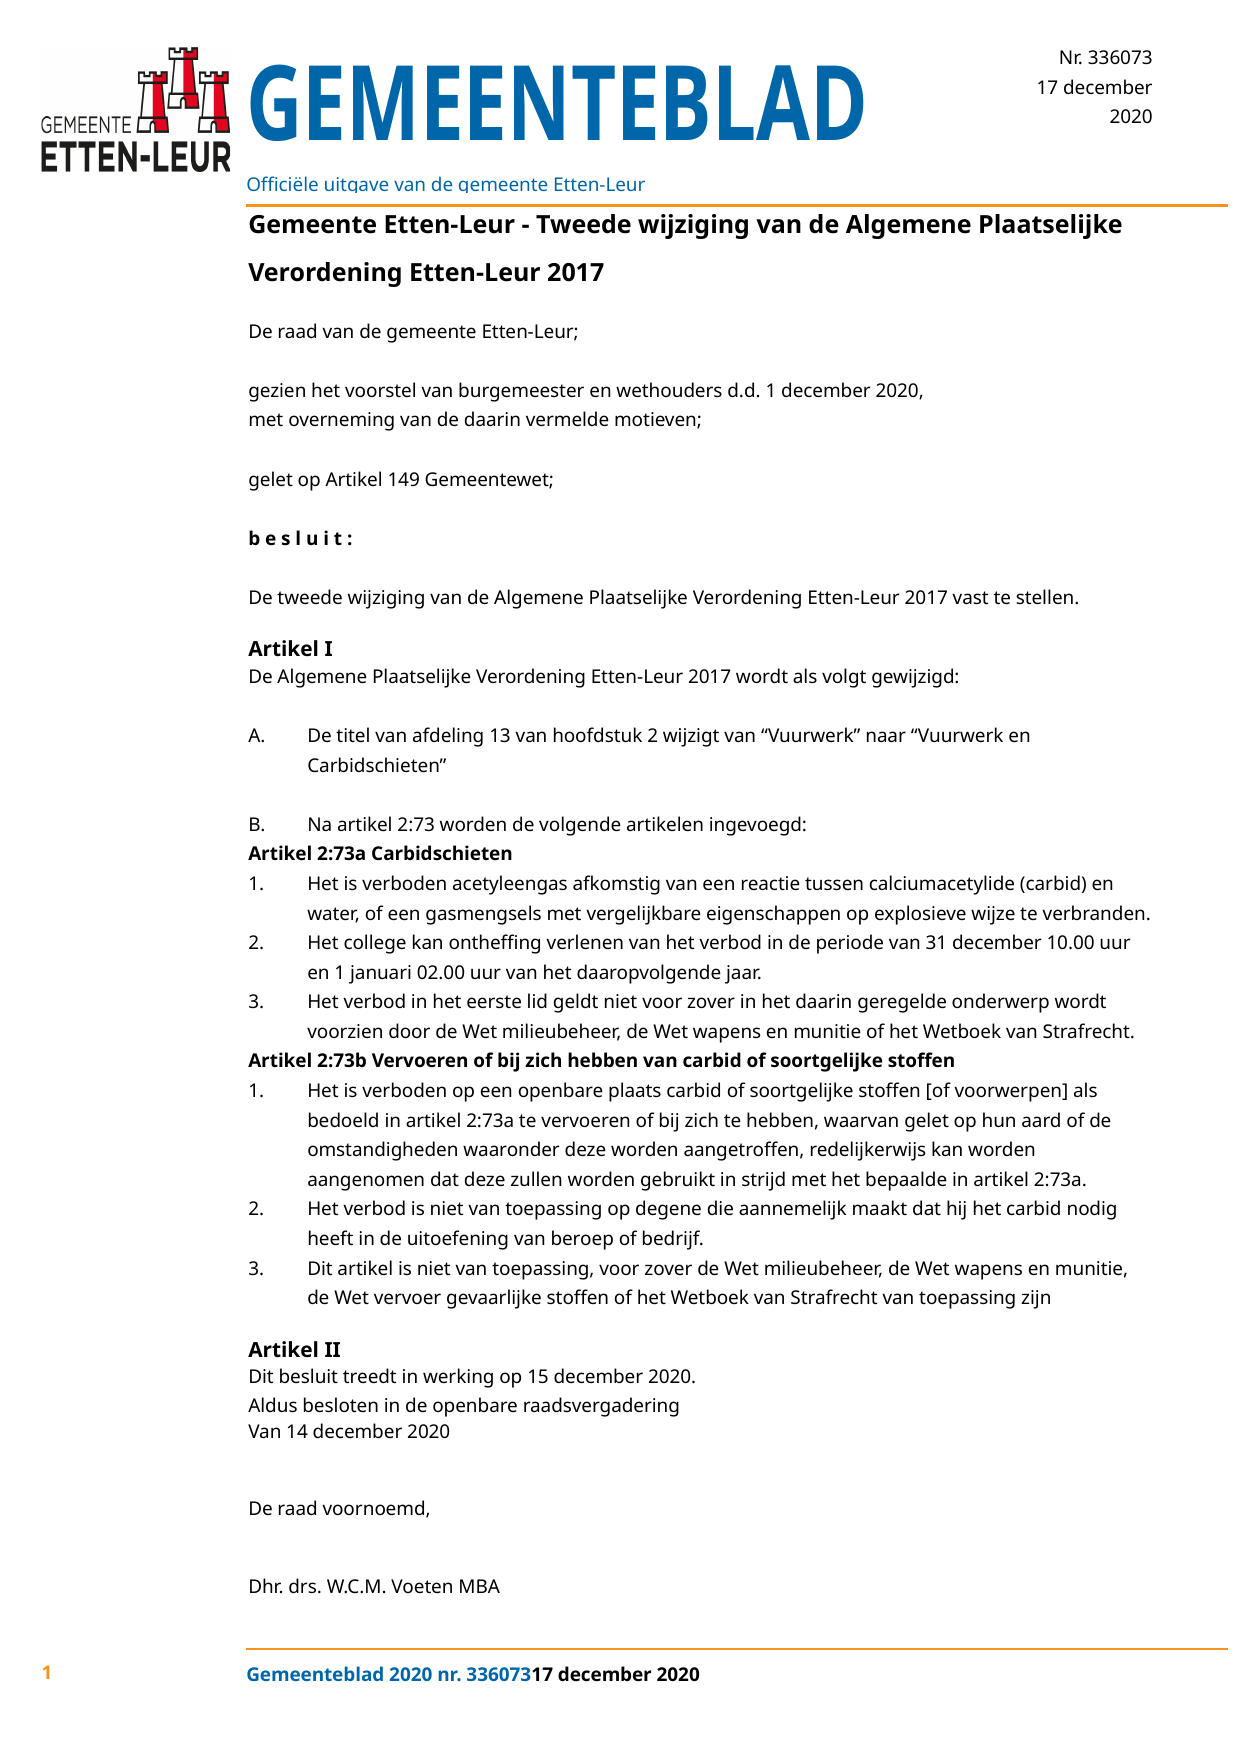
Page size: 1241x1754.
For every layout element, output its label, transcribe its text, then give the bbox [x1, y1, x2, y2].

list Na artikel 2:73 worden de volgende artikelen ingevoegd: [248, 811, 1152, 837]
text Dit besluit treedt in werking op 15 december 2020. [248, 1363, 1152, 1389]
text b e s l u i t : [248, 525, 1152, 551]
text Aldus besloten in de openbare raadsvergadering [248, 1393, 1152, 1418]
list Het is verboden op een openbare plaats carbid of soortgelijke stoffen [of voorwerpen] als bedoeld in artikel 2:73a te vervoeren of bij zich te hebben, waarvan gelet op hun aard of de omstandigheden waaronder deze worden aangetroffen, redelijkerwijs kan worden aangenomen dat deze zullen worden gebruikt in strijd met het bepaalde in artikel 2:73a. [248, 1077, 1152, 1192]
text gezien het voorstel van burgemeester en wethouders d.d. 1 december 2020, [248, 377, 1152, 403]
list Dit artikel is niet van toepassing, voor zover de Wet milieubeheer, de Wet wapens en munitie, de Wet vervoer gevaarlijke stoffen of het Wetboek van Strafrecht van toepassing zijn [248, 1255, 1152, 1310]
text Dhr. drs. W.C.M. Voeten MBA [248, 1573, 1152, 1598]
text gelet op Artikel 149 Gemeentewet; [248, 466, 1152, 492]
text met overneming van de daarin vermelde motieven; [248, 407, 1152, 432]
text Artikel 2:73a Carbidschieten [248, 841, 1152, 866]
text Artikel I [248, 634, 1152, 663]
text De raad voornoemd, [248, 1496, 1152, 1521]
text Van 14 december 2020 [248, 1418, 1152, 1444]
picture [41, 47, 231, 172]
text De Algemene Plaatselijke Verordening Etten-Leur 2017 wordt als volgt gewijzigd: [248, 663, 1152, 689]
list Het college kan ontheffing verlenen van het verbod in de periode van 31 december 10.00 uur en 1 januari 02.00 uur van het daaropvolgende jaar. [248, 929, 1152, 984]
text Artikel II [248, 1335, 1152, 1363]
text De raad van de gemeente Etten-Leur; [248, 318, 1152, 344]
list Het is verboden acetyleengas afkomstig van een reactie tussen calciumacetylide (carbid) en water, of een gasmengsels met vergelijkbare eigenschappen op explosieve wijze te verbranden. [248, 870, 1152, 925]
text Artikel 2:73b Vervoeren of bij zich hebben van carbid of soortgelijke stoffen [248, 1048, 1152, 1073]
list Het verbod is niet van toepassing op degene die aannemelijk maakt dat hij het carbid nodig heeft in de uitoefening van beroep of bedrijf. [248, 1196, 1152, 1251]
text Gemeente Etten-Leur - Tweede wijziging van de Algemene Plaatselijke Verordening Etten-Leur 2017 [248, 207, 1152, 288]
list De titel van afdeling 13 van hoofdstuk 2 wijzigt van “Vuurwerk” naar “Vuurwerk en Carbidschieten” [248, 722, 1152, 777]
list Het verbod in het eerste lid geldt niet voor zover in het daarin geregelde onderwerp wordt voorzien door de Wet milieubeheer, de Wet wapens en munitie of het Wetboek van Strafrecht. [248, 988, 1152, 1044]
text De tweede wijziging van de Algemene Plaatselijke Verordening Etten-Leur 2017 vast te stellen. [248, 584, 1152, 610]
